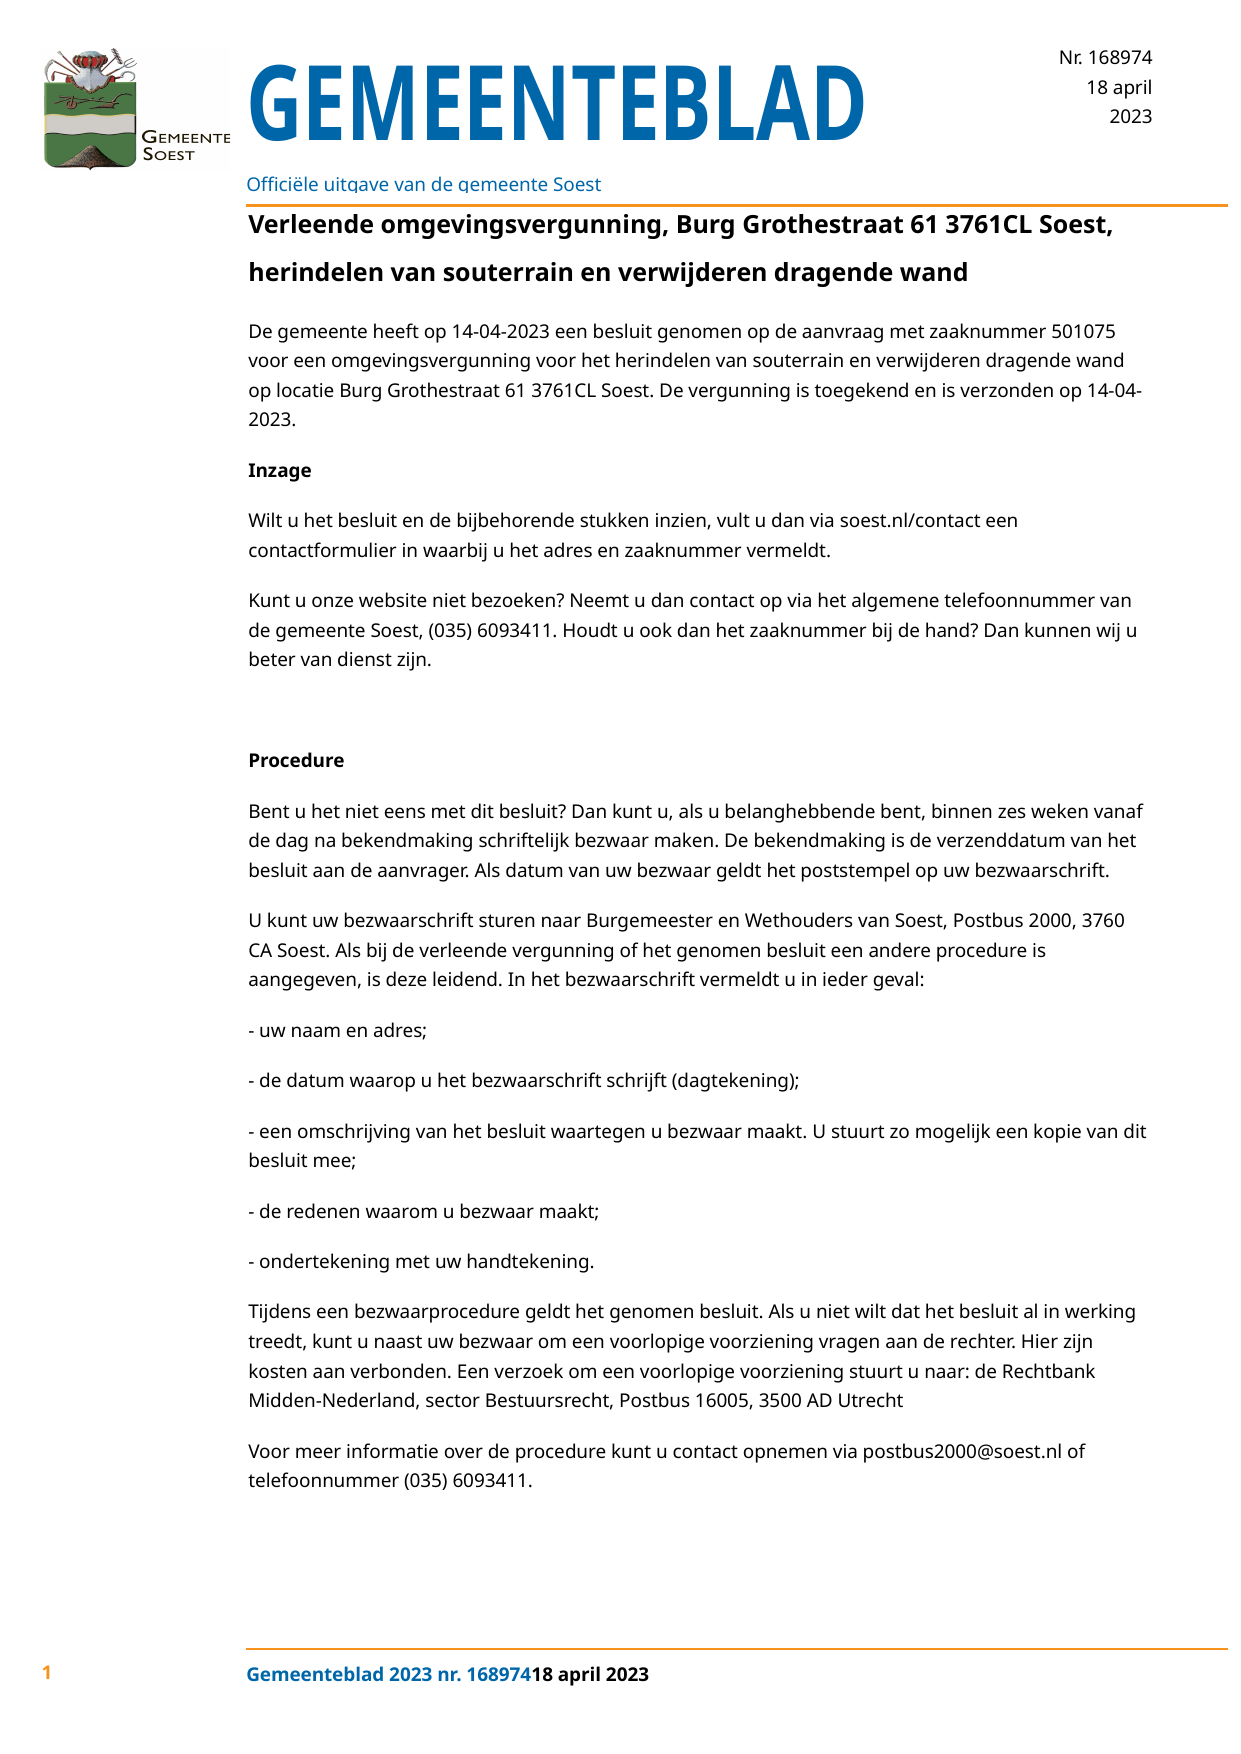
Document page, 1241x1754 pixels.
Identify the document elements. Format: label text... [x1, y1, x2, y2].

text - de datum waarop u het bezwaarschrift schrijft (dagtekening); [248, 1067, 1152, 1093]
text Bent u het niet eens met dit besluit? Dan kunt u, als u belanghebbende bent, binnen zes weken vanaf de dag na bekendmaking schriftelijk bezwaar maken. De bekendmaking is de verzenddatum van het besluit aan de aanvrager. Als datum van uw bezwaar geldt het poststempel op uw bezwaarschrift. [248, 798, 1152, 883]
text Wilt u het besluit en de bijbehorende stukken inzien, vult u dan via soest.nl/contact een contactformulier in waarbij u het adres en zaaknummer vermeldt. [248, 507, 1152, 563]
text Voor meer informatie over de procedure kunt u contact opnemen via postbus2000@soest.nl of telefoonnummer (035) 6093411. [248, 1438, 1152, 1493]
text - de redenen waarom u bezwaar maakt; [248, 1198, 1152, 1224]
text Verleende omgevingsvergunning, Burg Grothestraat 61 3761CL Soest, herindelen van souterrain en verwijderen dragende wand [248, 207, 1152, 288]
text Kunt u onze website niet bezoeken? Neemt u dan contact op via het algemene telefoonnummer van de gemeente Soest, (035) 6093411. Houdt u ook dan het zaaknummer bij de hand? Dan kunnen wij u beter van dienst zijn. [248, 587, 1152, 672]
picture [41, 47, 231, 172]
text Tijdens een bezwaarprocedure geldt het genomen besluit. Als u niet wilt dat het besluit al in werking treedt, kunt u naast uw bezwaar om een voorlopige voorziening vragen aan de rechter. Hier zijn kosten aan verbonden. Een verzoek om een voorlopige voorziening stuurt u naar: de Rechtbank Midden-Nederland, sector Bestuursrecht, Postbus 16005, 3500 AD Utrecht [248, 1299, 1152, 1413]
text - ondertekening met uw handtekening. [248, 1248, 1152, 1274]
text - uw naam en adres; [248, 1017, 1152, 1043]
text Inzage [248, 457, 1152, 483]
text U kunt uw bezwaarschrift sturen naar Burgemeester en Wethouders van Soest, Postbus 2000, 3760 CA Soest. Als bij de verleende vergunning of het genomen besluit een andere procedure is aangegeven, is deze leidend. In het bezwaarschrift vermeldt u in ieder geval: [248, 907, 1152, 992]
text - een omschrijving van het besluit waartegen u bezwaar maakt. U stuurt zo mogelijk een kopie van dit besluit mee; [248, 1118, 1152, 1173]
text De gemeente heeft op 14-04-2023 een besluit genomen op de aanvraag met zaaknummer 501075 voor een omgevingsvergunning voor het herindelen van souterrain en verwijderen dragende wand op locatie Burg Grothestraat 61 3761CL Soest. De vergunning is toegekend en is verzonden op 14-04-2023. [248, 318, 1152, 432]
text Procedure [248, 747, 1152, 773]
